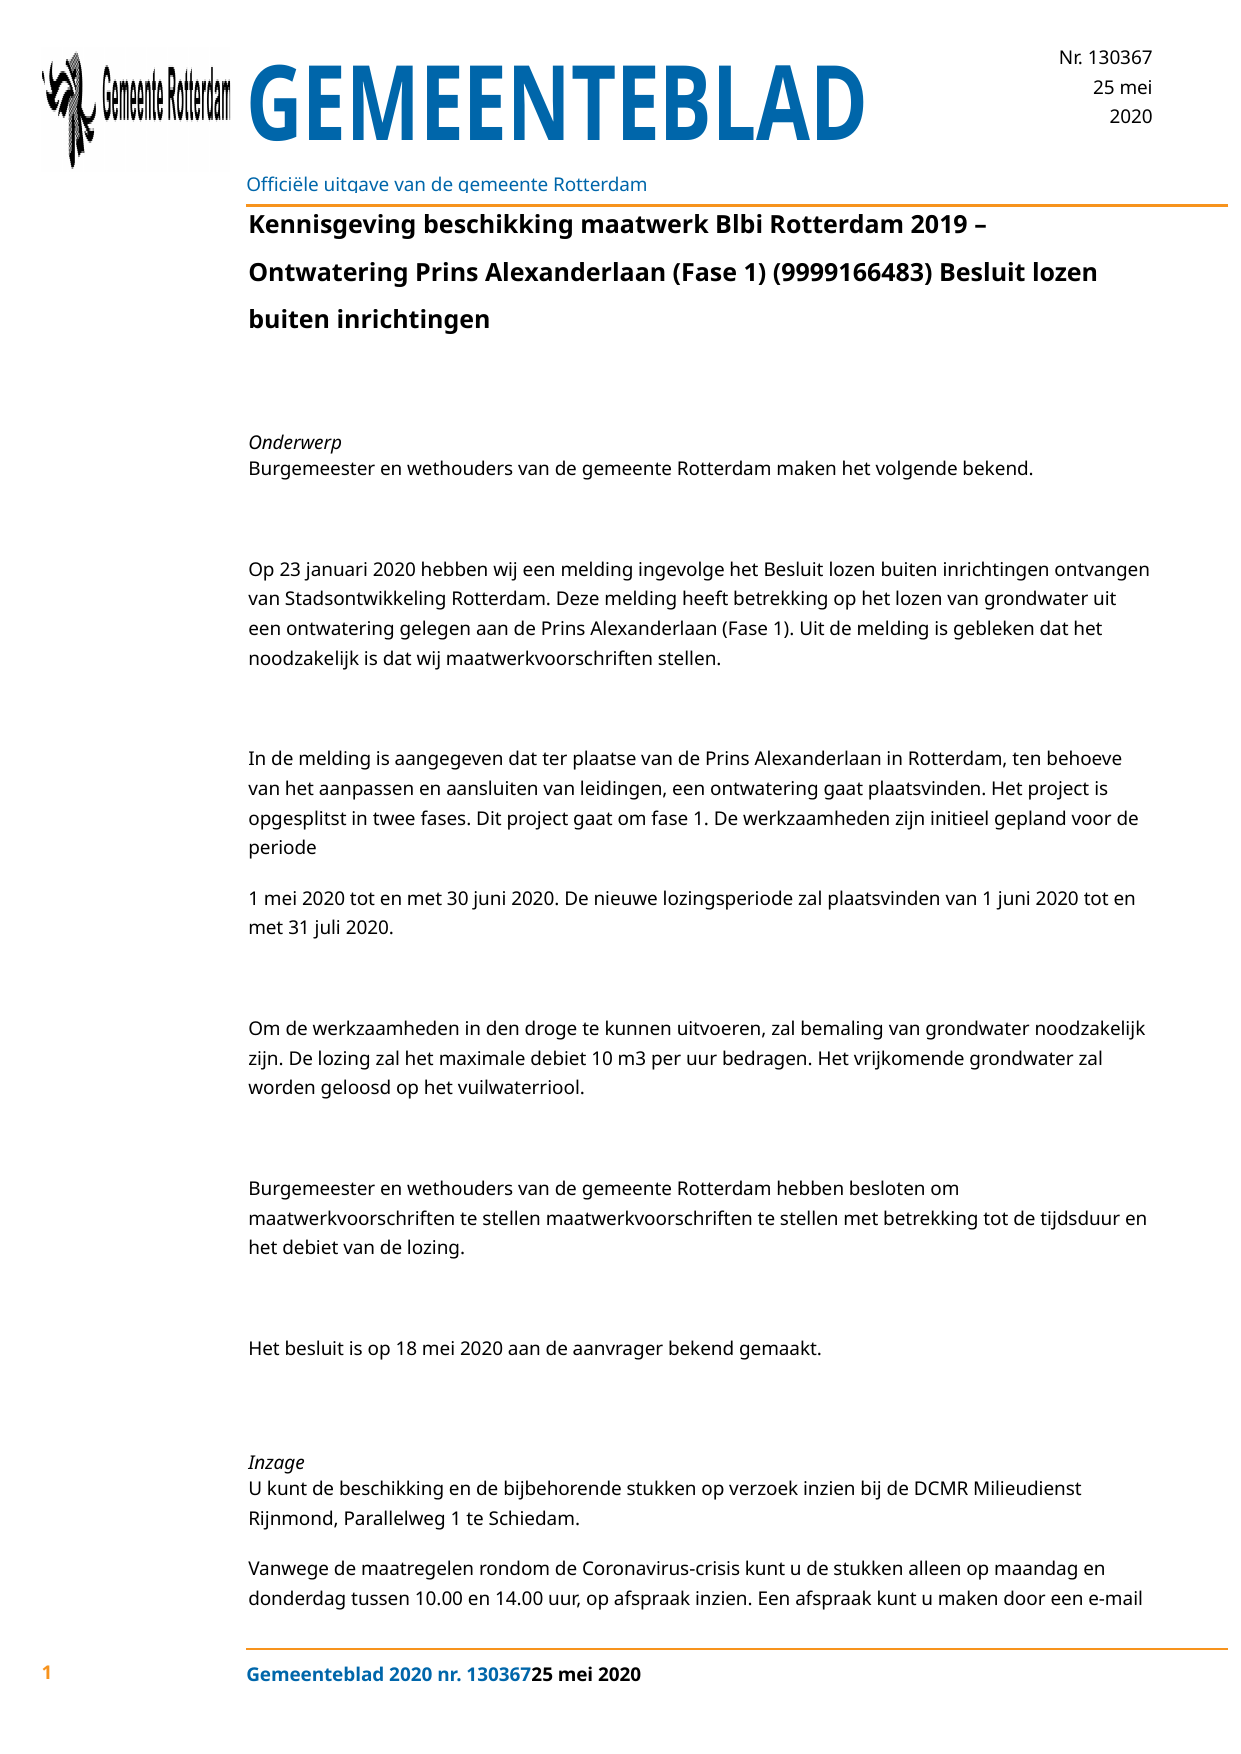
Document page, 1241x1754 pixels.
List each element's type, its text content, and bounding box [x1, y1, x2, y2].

text Inzage [248, 1449, 1152, 1475]
text Kennisgeving beschikking maatwerk Blbi Rotterdam 2019 – Ontwatering Prins Alexanderlaan (Fase 1) (9999166483) Besluit lozen buiten inrichtingen [248, 207, 1152, 336]
text In de melding is aangegeven dat ter plaatse van de Prins Alexanderlaan in Rotterdam, ten behoeve van het aanpassen en aansluiten van leidingen, een ontwatering gaat plaatsvinden. Het project is opgesplitst in twee fases. Dit project gaat om fase 1. De werkzaamheden zijn initieel gepland voor de periode [248, 746, 1152, 860]
text Om de werkzaamheden in den droge te kunnen uitvoeren, zal bemaling van grondwater noodzakelijk zijn. De lozing zal het maximale debiet 10 m3 per uur bedragen. Het vrijkomende grondwater zal worden geloosd op het vuilwaterriool. [248, 1015, 1152, 1100]
text Onderwerp [248, 429, 1152, 455]
text Vanwege de maatregelen rondom de Coronavirus-crisis kunt u de stukken alleen op maandag en donderdag tussen 10.00 en 14.00 uur, op afspraak inzien. Een afspraak kunt u maken door een e-mail [248, 1555, 1152, 1611]
text Het besluit is op 18 mei 2020 aan de aanvrager bekend gemaakt. [248, 1335, 1152, 1361]
text Burgemeester en wethouders van de gemeente Rotterdam hebben besloten om maatwerkvoorschriften te stellen maatwerkvoorschriften te stellen met betrekking tot de tijdsduur en het debiet van de lozing. [248, 1175, 1152, 1260]
text U kunt de beschikking en de bijbehorende stukken op verzoek inzien bij de DCMR Milieudienst Rijnmond, Parallelweg 1 te Schiedam. [248, 1475, 1152, 1531]
text Op 23 januari 2020 hebben wij een melding ingevolge het Besluit lozen buiten inrichtingen ontvangen van Stadsontwikkeling Rotterdam. Deze melding heeft betrekking op het lozen van grondwater uit een ontwatering gelegen aan de Prins Alexanderlaan (Fase 1). Uit de melding is gebleken dat het noodzakelijk is dat wij maatwerkvoorschriften stellen. [248, 556, 1152, 671]
text 1 mei 2020 tot en met 30 juni 2020. De nieuwe lozingsperiode zal plaatsvinden van 1 juni 2020 tot en met 31 juli 2020. [248, 885, 1152, 940]
text Burgemeester en wethouders van de gemeente Rotterdam maken het volgende bekend. [248, 455, 1152, 481]
picture [41, 47, 231, 172]
